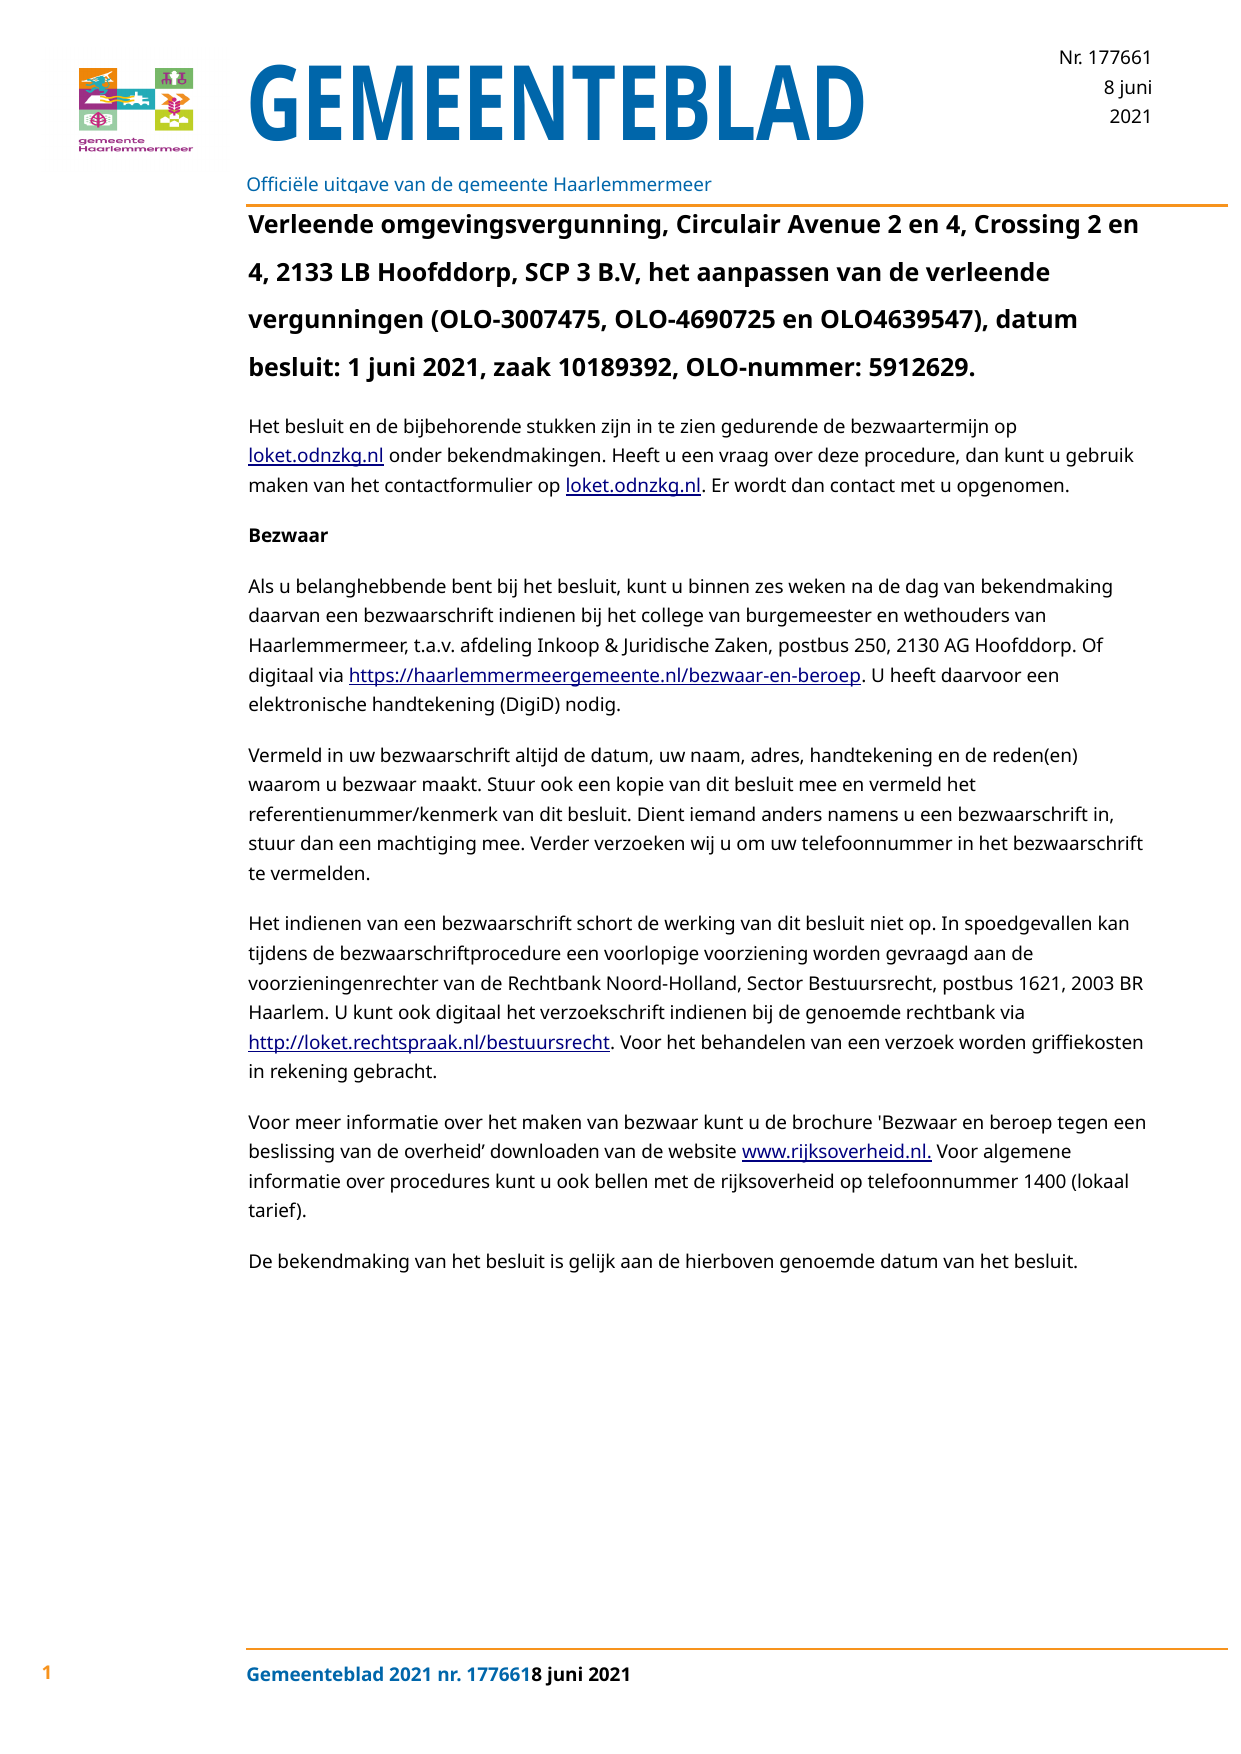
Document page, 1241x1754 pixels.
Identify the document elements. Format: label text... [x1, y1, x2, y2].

text Verleende omgevingsvergunning, Circulair Avenue 2 en 4, Crossing 2 en 4, 2133 LB Hoofddorp, SCP 3 B.V, het aanpassen van de verleende vergunningen (OLO-3007475, OLO-4690725 en OLO4639547), datum besluit: 1 juni 2021, zaak 10189392, OLO-nummer: 5912629. [248, 207, 1152, 384]
text Bezwaar [248, 523, 1152, 548]
picture [41, 47, 231, 172]
text Het indienen van een bezwaarschrift schort de werking van dit besluit niet op. In spoedgevallen kan tijdens de bezwaarschriftprocedure een voorlopige voorziening worden gevraagd aan de voorzieningenrechter van de Rechtbank Noord-Holland, Sector Bestuursrecht, postbus 1621, 2003 BR Haarlem. U kunt ook digitaal het verzoekschrift indienen bij de genoemde rechtbank via http://loket.rechtspraak.nl/bestuursrecht. Voor het behandelen van een verzoek worden griffiekosten in rekening gebracht. [248, 911, 1152, 1084]
text Vermeld in uw bezwaarschrift altijd de datum, uw naam, adres, handtekening en de reden(en) waarom u bezwaar maakt. Stuur ook een kopie van dit besluit mee en vermeld het referentienummer/kenmerk van dit besluit. Dient iemand anders namens u een bezwaarschrift in, stuur dan een machtiging mee. Verder verzoeken wij u om uw telefoonnummer in het bezwaarschrift te vermelden. [248, 742, 1152, 886]
text Het besluit en de bijbehorende stukken zijn in te zien gedurende de bezwaartermijn op loket.odnzkg.nl onder bekendmakingen. Heeft u een vraag over deze procedure, dan kunt u gebruik maken van het contactformulier op loket.odnzkg.nl. Er wordt dan contact met u opgenomen. [248, 413, 1152, 498]
text De bekendmaking van het besluit is gelijk aan de hierboven genoemde datum van het besluit. [248, 1248, 1152, 1274]
text Als u belanghebbende bent bij het besluit, kunt u binnen zes weken na de dag van bekendmaking daarvan een bezwaarschrift indienen bij het college van burgemeester en wethouders van Haarlemmermeer, t.a.v. afdeling Inkoop & Juridische Zaken, postbus 250, 2130 AG Hoofddorp. Of digitaal via https://haarlemmermeergemeente.nl/bezwaar-en-beroep. U heeft daarvoor een elektronische handtekening (DigiD) nodig. [248, 573, 1152, 717]
text Voor meer informatie over het maken van bezwaar kunt u de brochure 'Bezwaar en beroep tegen een beslissing van de overheid’ downloaden van de website www.rijksoverheid.nl. Voor algemene informatie over procedures kunt u ook bellen met de rijksoverheid op telefoonnummer 1400 (lokaal tarief). [248, 1109, 1152, 1223]
